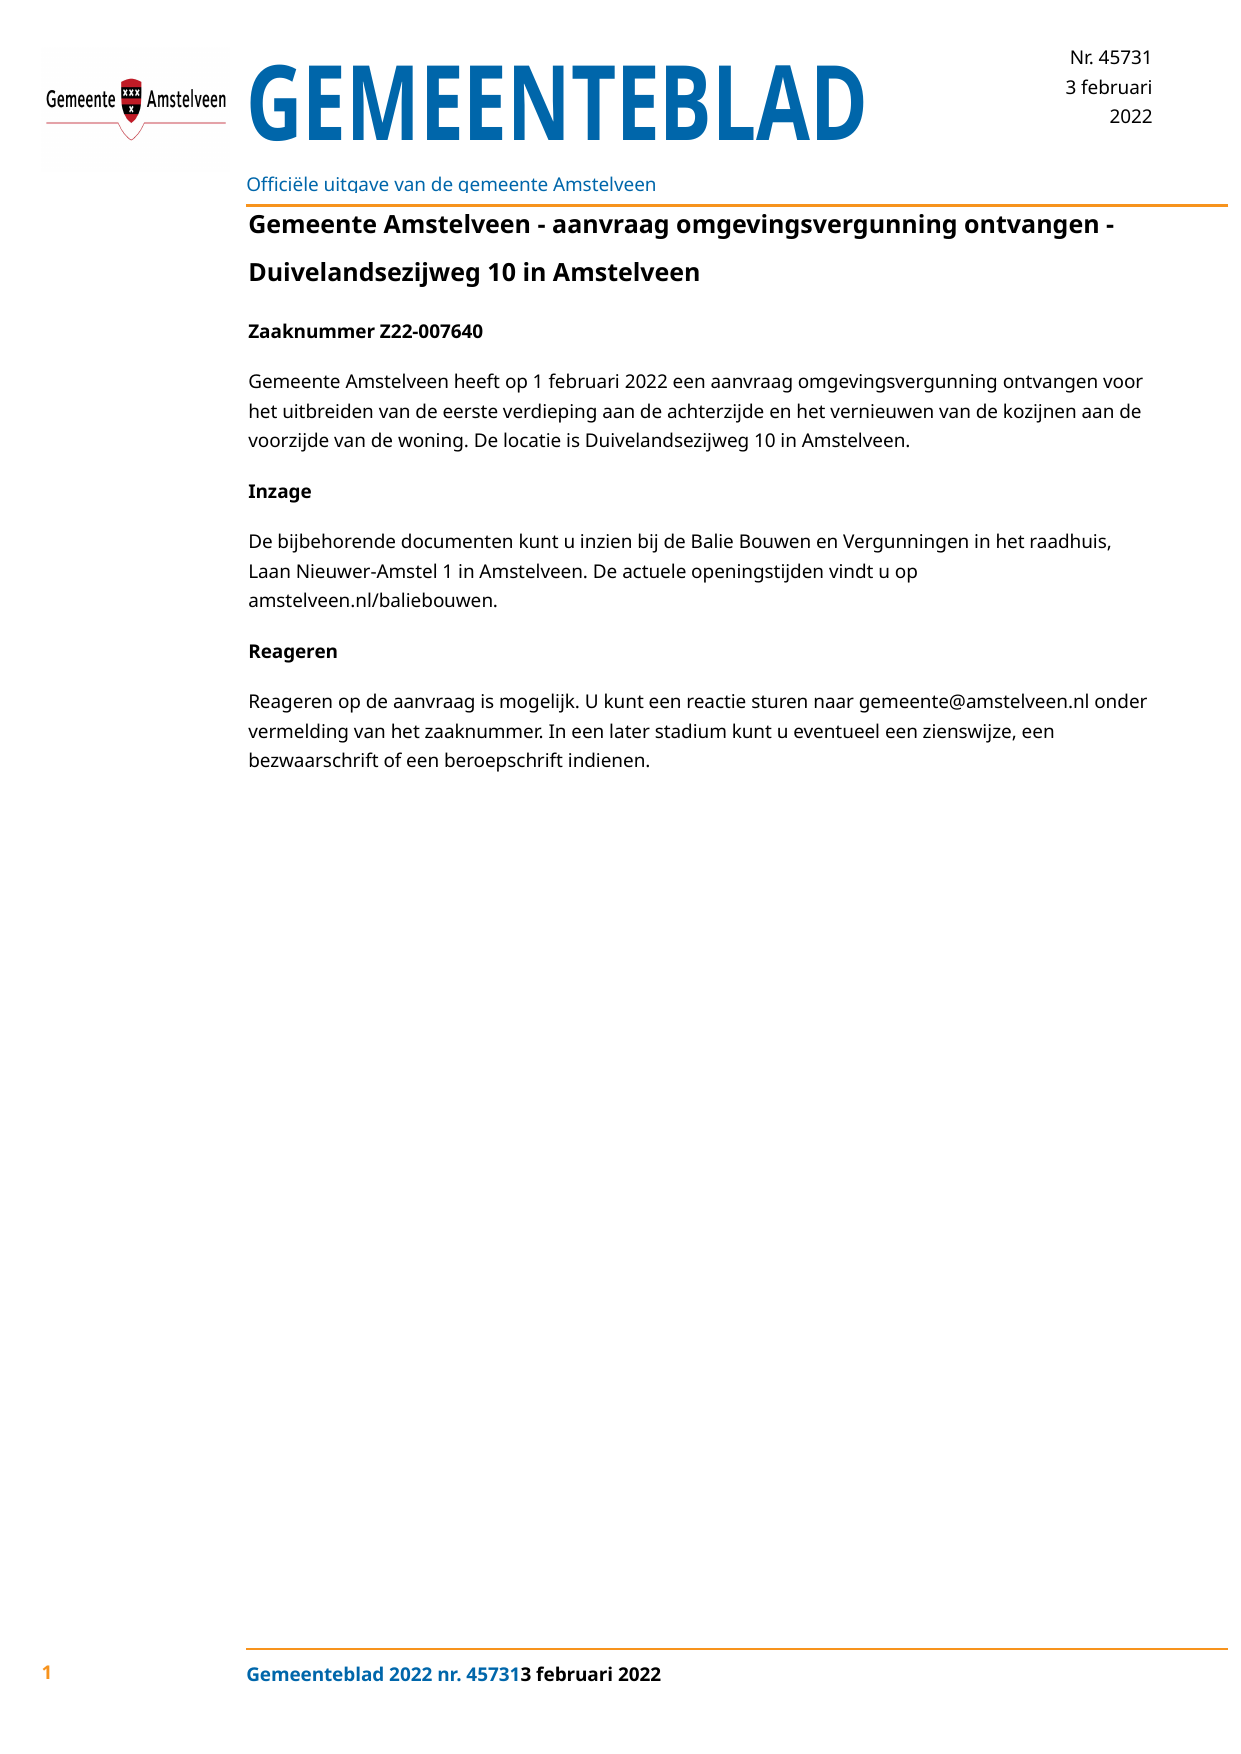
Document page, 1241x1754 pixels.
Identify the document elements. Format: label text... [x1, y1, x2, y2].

text Gemeente Amstelveen - aanvraag omgevingsvergunning ontvangen - Duivelandsezijweg 10 in Amstelveen [248, 207, 1152, 288]
text Zaaknummer Z22-007640 [248, 318, 1152, 344]
text Gemeente Amstelveen heeft op 1 februari 2022 een aanvraag omgevingsvergunning ontvangen voor het uitbreiden van de eerste verdieping aan de achterzijde en het vernieuwen van de kozijnen aan de voorzijde van de woning. De locatie is Duivelandsezijweg 10 in Amstelveen. [248, 368, 1152, 453]
text Inzage [248, 478, 1152, 504]
picture [41, 47, 231, 172]
text Reageren op de aanvraag is mogelijk. U kunt een reactie sturen naar gemeente@amstelveen.nl onder vermelding van het zaaknummer. In een later stadium kunt u eventueel een zienswijze, een bezwaarschrift of een beroepschrift indienen. [248, 688, 1152, 773]
text Reageren [248, 638, 1152, 664]
text De bijbehorende documenten kunt u inzien bij de Balie Bouwen en Vergunningen in het raadhuis, Laan Nieuwer-Amstel 1 in Amstelveen. De actuele openingstijden vindt u op amstelveen.nl/baliebouwen. [248, 528, 1152, 613]
